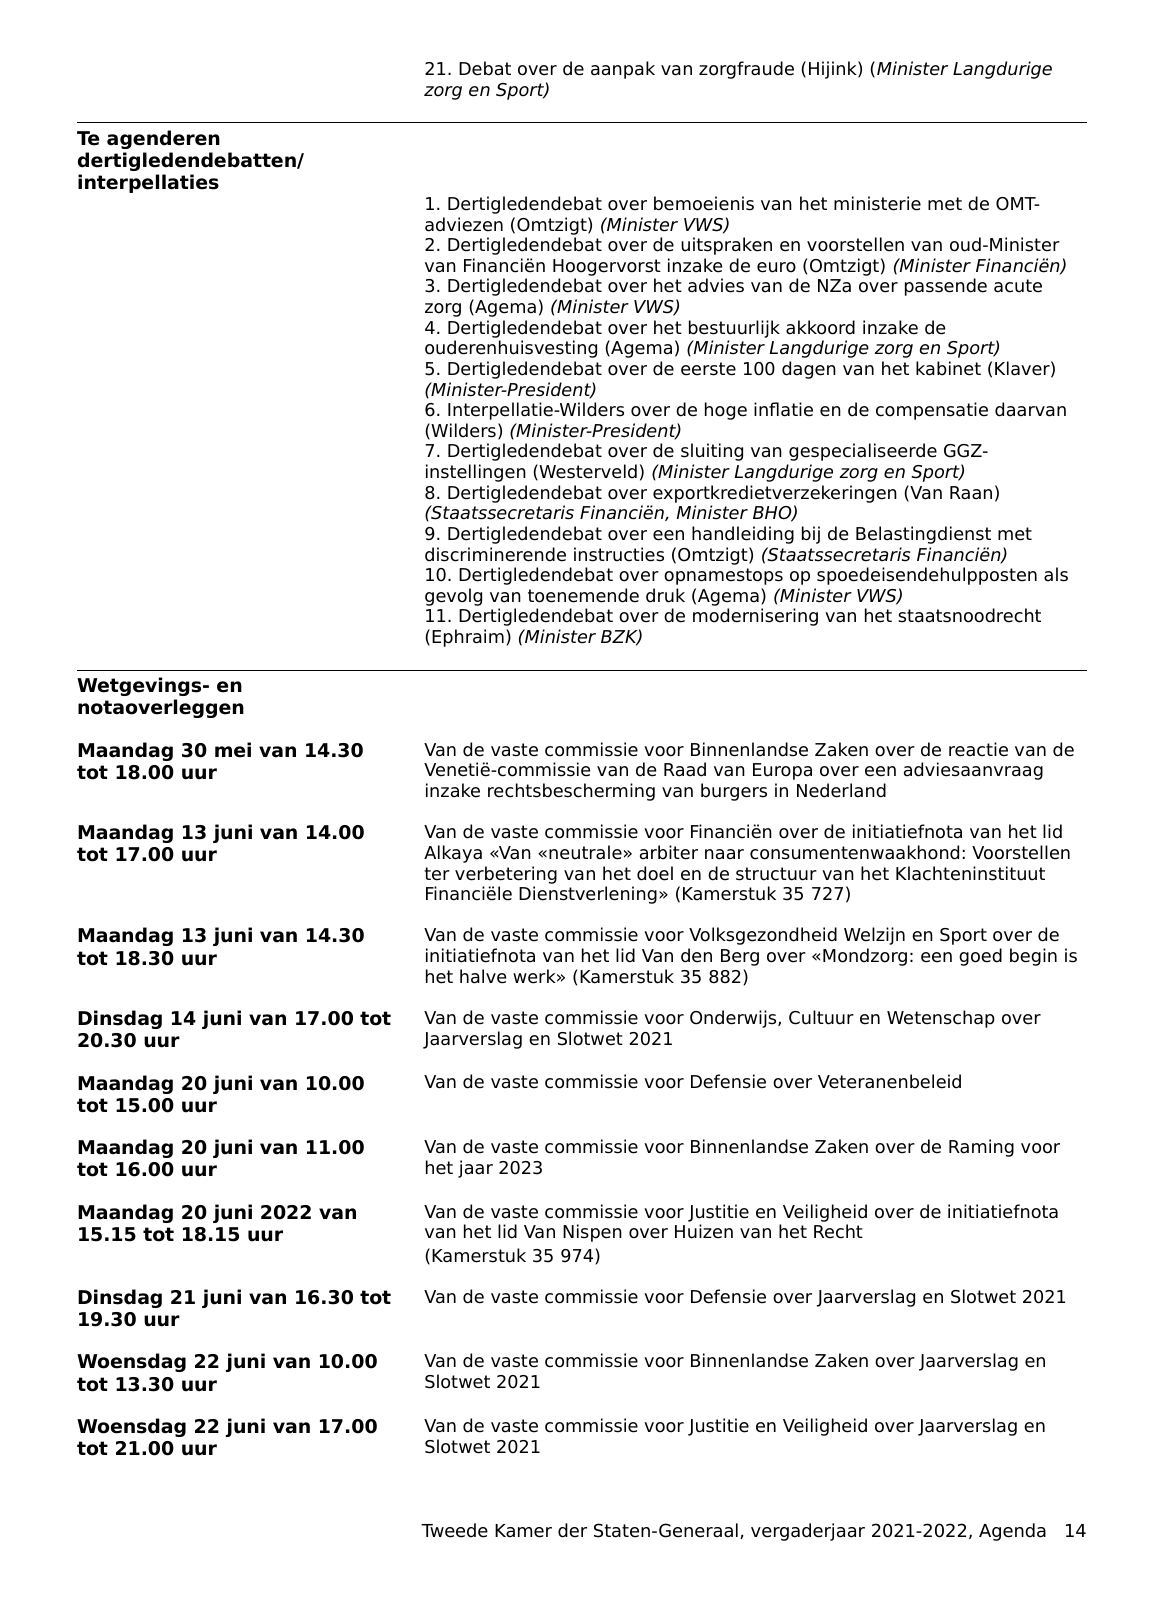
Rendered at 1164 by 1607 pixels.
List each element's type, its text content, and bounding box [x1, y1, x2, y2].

table_cell Van de vaste commissie voor Justitie en Veiligheid over Jaarverslag en Slotwet 2021 [418, 1416, 1087, 1460]
table_cell [401, 1073, 418, 1116]
table_cell [77, 802, 401, 822]
table_cell [77, 441, 401, 483]
table_header Te agenderen dertigledendebatten/ interpellaties [77, 123, 401, 194]
table_cell [77, 905, 401, 925]
table_cell Van de vaste commissie voor Binnenlandse Zaken over de reactie van de Venetië-commissie van de Raad van Europa over een adviesaanvraag inzake rechtsbescherming van burgers in Nederland [418, 740, 1087, 802]
table_cell 9. Dertigledendebat over een handleiding bij de Belastingdienst met discriminerende instructies (Omtzigt) (Staatssecretaris Financiën) [418, 524, 1087, 565]
table_cell Van de vaste commissie voor Justitie en Veiligheid over de initiatiefnota van het lid Van Nispen over Huizen van het Recht [418, 1202, 1087, 1246]
table_cell Maandag 13 juni van 14.30 tot 18.30 uur [77, 925, 401, 987]
table_cell Van de vaste commissie voor Onderwijs, Cultuur en Wetenschap over Jaarverslag en Slotwet 2021 [418, 1008, 1087, 1052]
table_cell [77, 1266, 401, 1287]
table_cell [401, 524, 418, 565]
table_cell Maandag 20 juni van 11.00 tot 16.00 uur [77, 1137, 401, 1181]
table_cell 21. Debat over de aanpak van zorgfraude (Hijink) (Minister Langdurige zorg en Sport) [418, 59, 1087, 100]
table_cell [401, 1116, 418, 1137]
table_cell 8. Dertigledendebat over exportkredietverzekeringen (Van Raan) (Staatssecretaris Financiën, Minister BHO) [418, 483, 1087, 524]
table_cell 3. Dertigledendebat over het advies van de NZa over passende acute zorg (Agema) (Minister VWS) [418, 276, 1087, 318]
table_cell [401, 565, 418, 606]
table_cell [418, 905, 1087, 925]
table_cell (Kamerstuk 35 974) [418, 1246, 1087, 1266]
table_cell 10. Dertigledendebat over opnamestops op spoedeisendehulpposten als gevolg van toenemende druk (Agema) (Minister VWS) [418, 565, 1087, 606]
table_cell [401, 987, 418, 1008]
table_cell [401, 1266, 418, 1287]
table_cell [77, 400, 401, 441]
table_cell [77, 524, 401, 565]
table_header [418, 123, 1087, 194]
table_cell [77, 1331, 401, 1351]
table_cell [401, 1008, 418, 1052]
table_cell 11. Dertigledendebat over de modernisering van het staatsnoodrecht (Ephraim) (Minister BZK) [418, 606, 1087, 648]
table_cell [418, 1116, 1087, 1137]
table_cell [418, 1052, 1087, 1072]
table_cell [401, 1287, 418, 1331]
table_cell Van de vaste commissie voor Defensie over Jaarverslag en Slotwet 2021 [418, 1287, 1087, 1331]
table_cell [77, 1181, 401, 1202]
table_cell [418, 719, 1087, 740]
table_cell [77, 1116, 401, 1137]
table_header Wetgevings- en notaoverleggen [77, 671, 401, 719]
table_cell [401, 235, 418, 276]
table_cell [401, 1137, 418, 1181]
table_cell 7. Dertigledendebat over de sluiting van gespecialiseerde GGZ-instellingen (Westerveld) (Minister Langdurige zorg en Sport) [418, 441, 1087, 483]
table_header [401, 671, 418, 719]
table_cell [77, 235, 401, 276]
table_cell [418, 987, 1087, 1008]
table_cell Dinsdag 21 juni van 16.30 tot 19.30 uur [77, 1287, 401, 1331]
table_cell [401, 925, 418, 987]
table_cell [401, 483, 418, 524]
table_cell [401, 822, 418, 905]
table_cell 2. Dertigledendebat over de uitspraken en voorstellen van oud-Minister van Financiën Hoogervorst inzake de euro (Omtzigt) (Minister Financiën) [418, 235, 1087, 276]
table_cell [418, 1331, 1087, 1351]
table_cell [401, 740, 418, 802]
table_cell [418, 1181, 1087, 1202]
table_cell [401, 59, 418, 100]
table_cell [77, 1395, 401, 1416]
table_cell [401, 1351, 418, 1395]
table_cell Dinsdag 14 juni van 17.00 tot 20.30 uur [77, 1008, 401, 1052]
table_cell [401, 1416, 418, 1460]
table_cell Maandag 30 mei van 14.30 tot 18.00 uur [77, 740, 401, 802]
table_cell [77, 359, 401, 400]
table_cell Van de vaste commissie voor Binnenlandse Zaken over Jaarverslag en Slotwet 2021 [418, 1351, 1087, 1395]
table_cell Van de vaste commissie voor Defensie over Veteranenbeleid [418, 1073, 1087, 1116]
table_cell [401, 1246, 418, 1266]
table_cell [77, 1052, 401, 1072]
table_cell [401, 318, 418, 359]
table_cell [418, 1266, 1087, 1287]
table_cell [401, 802, 418, 822]
table_cell [401, 719, 418, 740]
table_cell 1. Dertigledendebat over bemoeienis van het ministerie met de OMT-adviezen (Omtzigt) (Minister VWS) [418, 194, 1087, 235]
table_cell Van de vaste commissie voor Financiën over de initiatiefnota van het lid Alkaya «Van «neutrale» arbiter naar consumentenwaakhond: Voorstellen ter verbetering van het doel en de structuur van het Klachteninstituut Financiële Dienstverlening» (Kamerstuk 35 727) [418, 822, 1087, 905]
table_cell [77, 987, 401, 1008]
table_cell [401, 194, 418, 235]
table_header [418, 671, 1087, 719]
table_cell Maandag 20 juni van 10.00 tot 15.00 uur [77, 1073, 401, 1116]
table_cell [401, 1202, 418, 1246]
table_cell [401, 276, 418, 318]
table_cell 4. Dertigledendebat over het bestuurlijk akkoord inzake de ouderenhuisvesting (Agema) (Minister Langdurige zorg en Sport) [418, 318, 1087, 359]
table_cell 5. Dertigledendebat over de eerste 100 dagen van het kabinet (Klaver) (Minister-President) [418, 359, 1087, 400]
table_cell Van de vaste commissie voor Binnenlandse Zaken over de Raming voor het jaar 2023 [418, 1137, 1087, 1181]
table_cell [77, 276, 401, 318]
table_cell [401, 400, 418, 441]
table_cell [418, 1395, 1087, 1416]
table_cell Woensdag 22 juni van 10.00 tot 13.30 uur [77, 1351, 401, 1395]
table_header [401, 123, 418, 194]
table_cell [401, 1395, 418, 1416]
table_cell [77, 483, 401, 524]
table_cell [77, 194, 401, 235]
table_cell [77, 606, 401, 648]
table_cell [77, 565, 401, 606]
table_cell [401, 441, 418, 483]
table_cell [77, 59, 401, 100]
table_cell [77, 719, 401, 740]
table_cell [77, 318, 401, 359]
table_cell [401, 905, 418, 925]
table_cell [401, 359, 418, 400]
table_cell [401, 606, 418, 648]
table_cell Van de vaste commissie voor Volksgezondheid Welzijn en Sport over de initiatiefnota van het lid Van den Berg over «Mondzorg: een goed begin is het halve werk» (Kamerstuk 35 882) [418, 925, 1087, 987]
table_cell 6. Interpellatie-Wilders over de hoge inflatie en de compensatie daarvan (Wilders) (Minister-President) [418, 400, 1087, 441]
table_cell [401, 1331, 418, 1351]
table_cell [401, 1181, 418, 1202]
table_cell Maandag 13 juni van 14.00 tot 17.00 uur [77, 822, 401, 905]
table_cell Maandag 20 juni 2022 van 15.15 tot 18.15 uur [77, 1202, 401, 1246]
table_cell [77, 1246, 401, 1266]
table_cell [418, 802, 1087, 822]
table_cell Woensdag 22 juni van 17.00 tot 21.00 uur [77, 1416, 401, 1460]
table_cell [401, 1052, 418, 1072]
